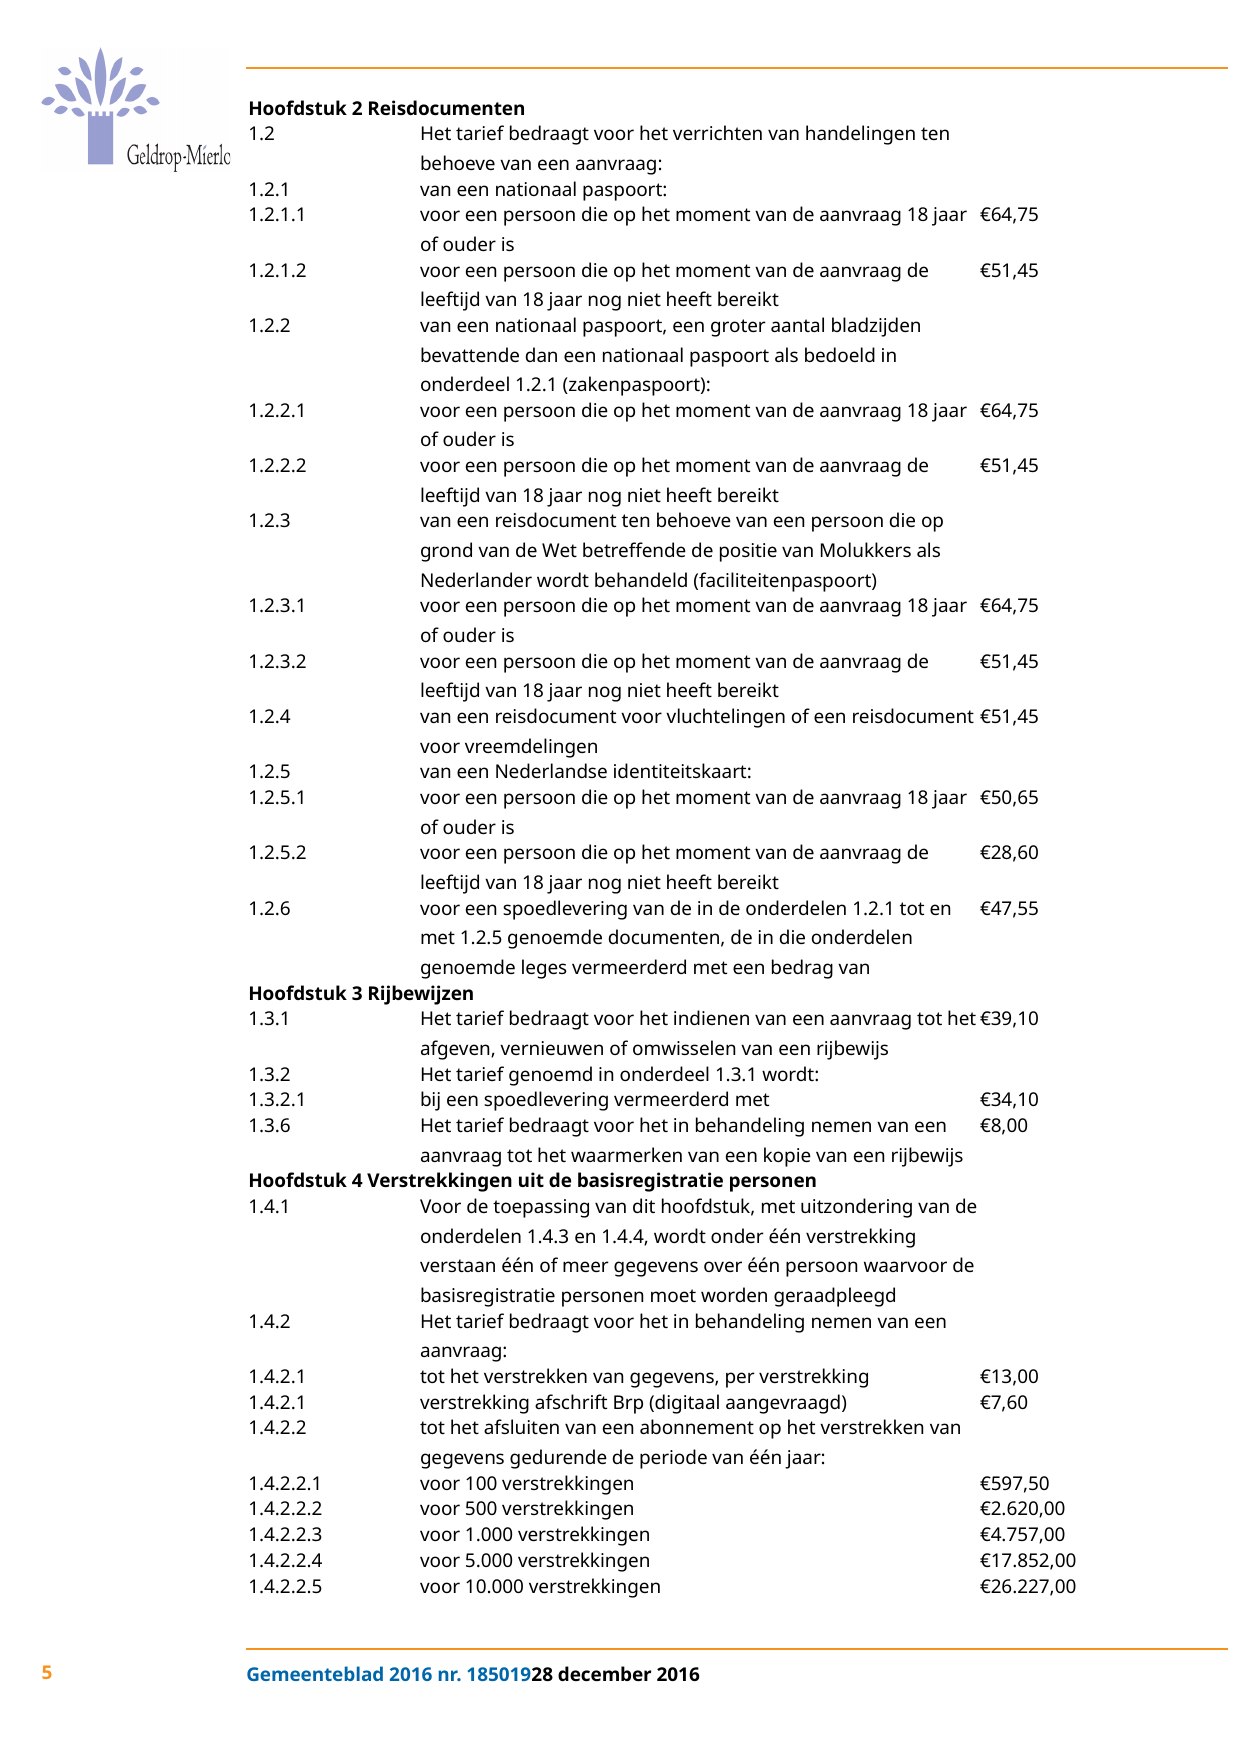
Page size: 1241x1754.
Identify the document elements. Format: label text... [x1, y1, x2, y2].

table_cell 1.4.2 [248, 1308, 420, 1363]
table_cell €26.227,00 [980, 1573, 1152, 1598]
table_cell 1.2.1 [248, 176, 420, 202]
table_cell 1.2.5.1 [248, 784, 420, 839]
table_cell €47,55 [980, 895, 1152, 980]
table_cell 1.4.2.1 [248, 1389, 420, 1414]
table_cell €4.757,00 [980, 1521, 1152, 1547]
table_cell €34,10 [980, 1087, 1152, 1112]
table_cell van een reisdocument ten behoeve van een persoon die op grond van de Wet betreffende de positie van Molukkers als Nederlander wordt behandeld (faciliteitenpaspoort) [420, 508, 980, 593]
table_cell 1.4.2.2.5 [248, 1573, 420, 1598]
table_cell €64,75 [980, 397, 1152, 452]
table_cell voor een spoedlevering van de in de onderdelen 1.2.1 tot en met 1.2.5 genoemde documenten, de in die onderdelen genoemde leges vermeerderd met een bedrag van [420, 895, 980, 980]
table_cell [980, 1193, 1152, 1308]
table_cell €7,60 [980, 1389, 1152, 1414]
table_cell 1.3.2.1 [248, 1087, 420, 1112]
table_cell 1.2.4 [248, 703, 420, 758]
table_cell €51,45 [980, 257, 1152, 312]
table_header Hoofdstuk 2 Reisdocumenten [248, 95, 1152, 121]
table_cell Voor de toepassing van dit hoofdstuk, met uitzondering van de onderdelen 1.4.3 en 1.4.4, wordt onder één verstrekking verstaan één of meer gegevens over één persoon waarvoor de basisregistratie personen moet worden geraadpleegd [420, 1193, 980, 1308]
table_cell 1.3.1 [248, 1006, 420, 1061]
table_cell van een reisdocument voor vluchtelingen of een reisdocument voor vreemdelingen [420, 703, 980, 758]
table_cell Het tarief bedraagt voor het indienen van een aanvraag tot het afgeven, vernieuwen of omwisselen van een rijbewijs [420, 1006, 980, 1061]
table_cell 1.3.6 [248, 1112, 420, 1168]
table_cell voor een persoon die op het moment van de aanvraag de leeftijd van 18 jaar nog niet heeft bereikt [420, 648, 980, 703]
table_cell 1.2.5.2 [248, 840, 420, 895]
table_cell 1.2.1.1 [248, 202, 420, 257]
table_cell [980, 176, 1152, 202]
table_cell [980, 312, 1152, 397]
table_cell Het tarief genoemd in onderdeel 1.3.1 wordt: [420, 1061, 980, 1087]
table_cell 1.2.2.2 [248, 453, 420, 508]
table_cell €50,65 [980, 784, 1152, 839]
table_cell €51,45 [980, 648, 1152, 703]
table_cell voor een persoon die op het moment van de aanvraag de leeftijd van 18 jaar nog niet heeft bereikt [420, 840, 980, 895]
table_cell Hoofdstuk 3 Rijbewijzen [248, 980, 1152, 1006]
table_cell Het tarief bedraagt voor het verrichten van handelingen ten behoeve van een aanvraag: [420, 121, 980, 176]
table_cell voor 5.000 verstrekkingen [420, 1547, 980, 1573]
table_cell 1.3.2 [248, 1061, 420, 1087]
table_cell €51,45 [980, 453, 1152, 508]
table_cell 1.4.2.1 [248, 1363, 420, 1389]
table_cell 1.2.2.1 [248, 397, 420, 452]
table_cell €17.852,00 [980, 1547, 1152, 1573]
table_cell bij een spoedlevering vermeerderd met [420, 1087, 980, 1112]
table_cell van een nationaal paspoort: [420, 176, 980, 202]
table_cell €64,75 [980, 593, 1152, 648]
table_cell voor een persoon die op het moment van de aanvraag 18 jaar of ouder is [420, 202, 980, 257]
table_cell voor een persoon die op het moment van de aanvraag de leeftijd van 18 jaar nog niet heeft bereikt [420, 453, 980, 508]
table_cell voor 10.000 verstrekkingen [420, 1573, 980, 1598]
table_cell 1.2.6 [248, 895, 420, 980]
table_cell van een Nederlandse identiteitskaart: [420, 759, 980, 784]
table_cell €597,50 [980, 1470, 1152, 1496]
table_cell voor een persoon die op het moment van de aanvraag 18 jaar of ouder is [420, 784, 980, 839]
table_cell 1.2.2 [248, 312, 420, 397]
table_cell 1.2.3.2 [248, 648, 420, 703]
table_cell [980, 508, 1152, 593]
table_cell 1.4.2.2 [248, 1415, 420, 1470]
table_cell voor een persoon die op het moment van de aanvraag 18 jaar of ouder is [420, 397, 980, 452]
table_cell [980, 1415, 1152, 1470]
table_cell 1.4.1 [248, 1193, 420, 1308]
table_cell Het tarief bedraagt voor het in behandeling nemen van een aanvraag tot het waarmerken van een kopie van een rijbewijs [420, 1112, 980, 1168]
table_cell van een nationaal paspoort, een groter aantal bladzijden bevattende dan een nationaal paspoort als bedoeld in onderdeel 1.2.1 (zakenpaspoort): [420, 312, 980, 397]
table_cell €64,75 [980, 202, 1152, 257]
table_cell voor een persoon die op het moment van de aanvraag de leeftijd van 18 jaar nog niet heeft bereikt [420, 257, 980, 312]
table_cell verstrekking afschrift Brp (digitaal aangevraagd) [420, 1389, 980, 1414]
table_cell voor 1.000 verstrekkingen [420, 1521, 980, 1547]
table_cell Hoofdstuk 4 Verstrekkingen uit de basisregistratie personen [248, 1168, 1152, 1193]
table_cell [980, 1308, 1152, 1363]
table_cell €13,00 [980, 1363, 1152, 1389]
table_cell €51,45 [980, 703, 1152, 758]
table_cell 1.4.2.2.4 [248, 1547, 420, 1573]
table_cell [980, 121, 1152, 176]
table_cell [980, 1061, 1152, 1087]
table_cell 1.4.2.2.2 [248, 1496, 420, 1521]
table_cell 1.2.5 [248, 759, 420, 784]
table_cell voor een persoon die op het moment van de aanvraag 18 jaar of ouder is [420, 593, 980, 648]
table_cell 1.2.3 [248, 508, 420, 593]
table_cell voor 500 verstrekkingen [420, 1496, 980, 1521]
table_cell €2.620,00 [980, 1496, 1152, 1521]
table_cell voor 100 verstrekkingen [420, 1470, 980, 1496]
table_cell €8,00 [980, 1112, 1152, 1168]
table_cell €39,10 [980, 1006, 1152, 1061]
table_cell tot het verstrekken van gegevens, per verstrekking [420, 1363, 980, 1389]
picture [41, 47, 231, 172]
table_cell tot het afsluiten van een abonnement op het verstrekken van gegevens gedurende de periode van één jaar: [420, 1415, 980, 1470]
table_cell 1.2.3.1 [248, 593, 420, 648]
table_cell 1.4.2.2.3 [248, 1521, 420, 1547]
table_cell 1.2 [248, 121, 420, 176]
table_cell 1.2.1.2 [248, 257, 420, 312]
table_cell [980, 759, 1152, 784]
table_cell 1.4.2.2.1 [248, 1470, 420, 1496]
table_cell €28,60 [980, 840, 1152, 895]
table_cell Het tarief bedraagt voor het in behandeling nemen van een aanvraag: [420, 1308, 980, 1363]
